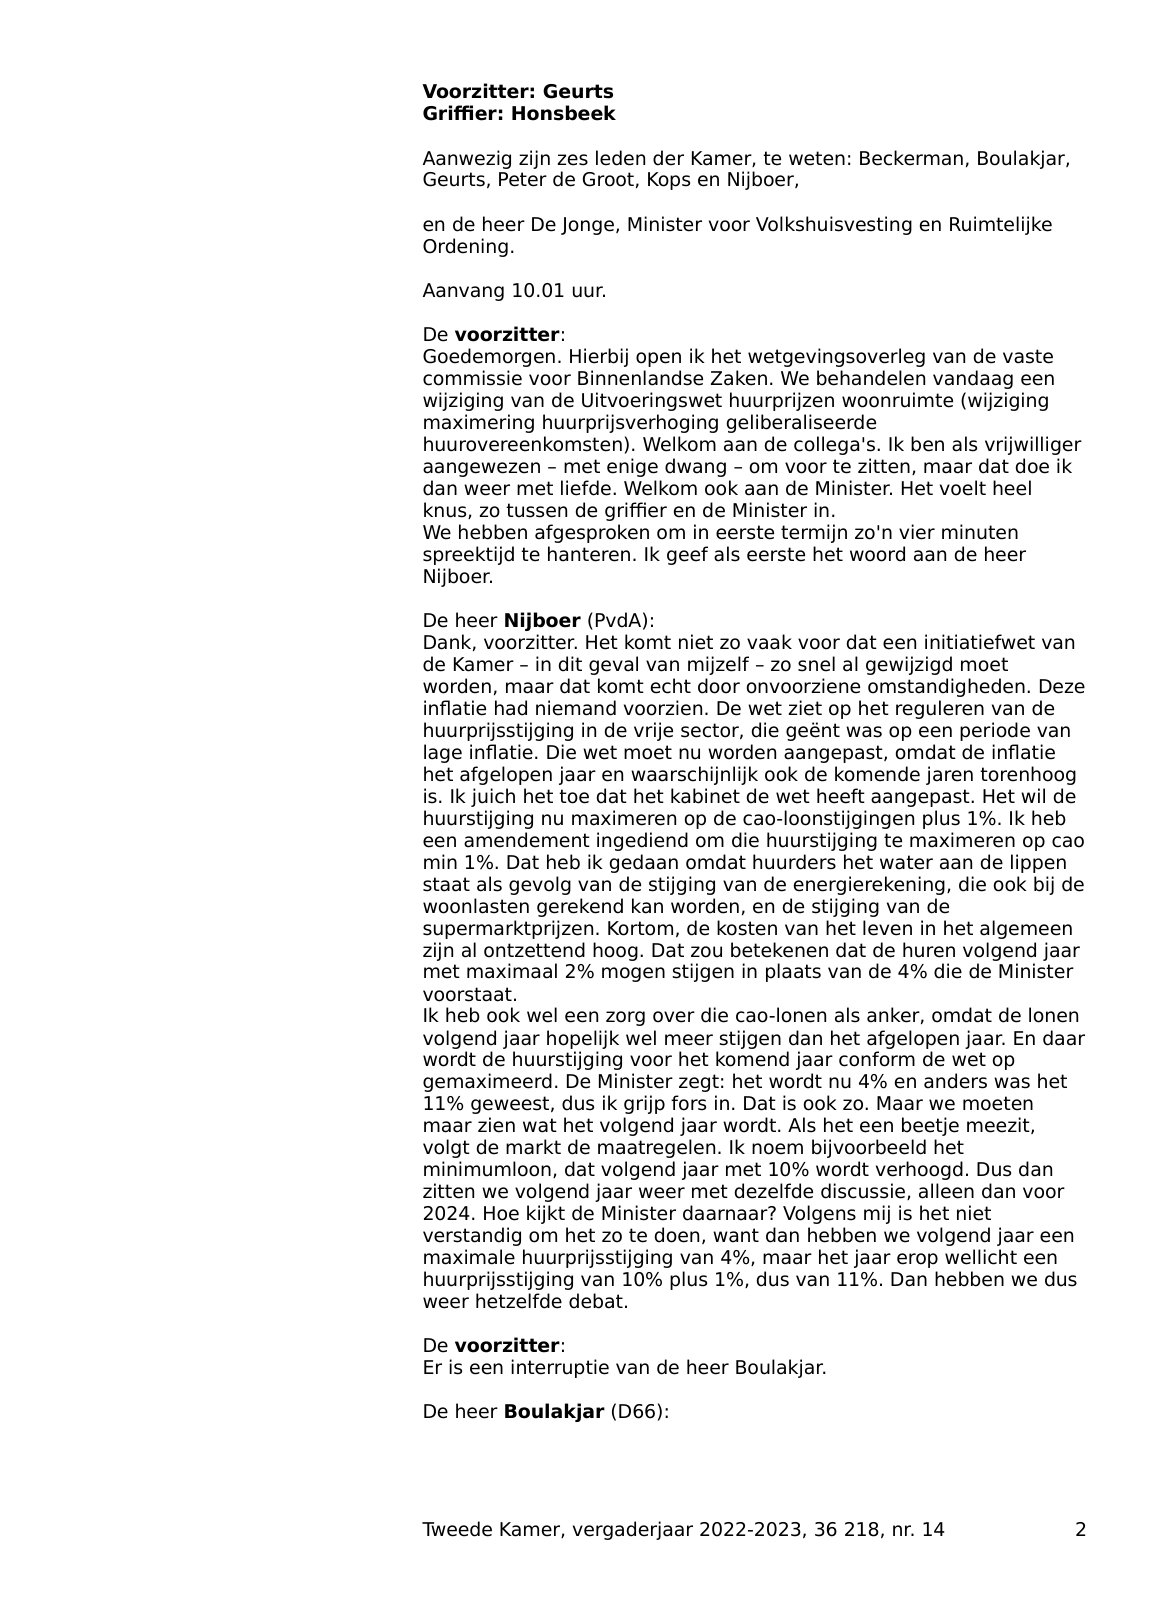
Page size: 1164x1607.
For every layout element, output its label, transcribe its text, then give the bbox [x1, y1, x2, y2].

text Aanvang 10.01 uur. [422, 280, 1087, 302]
text en de heer De Jonge, Minister voor Volkshuisvesting en Ruimtelijke Ordening. [422, 213, 1087, 257]
text Dank, voorzitter. Het komt niet zo vaak voor dat een initiatiefwet van de Kamer – in dit geval van mijzelf – zo snel al gewijzigd moet worden, maar dat komt echt door onvoorziene omstandigheden. Deze inflatie had niemand voorzien. De wet ziet op het reguleren van de huurprijsstijging in de vrije sector, die geënt was op een periode van lage inflatie. Die wet moet nu worden aangepast, omdat de inflatie het afgelopen jaar en waarschijnlijk ook de komende jaren torenhoog is. Ik juich het toe dat het kabinet de wet heeft aangepast. Het wil de huurstijging nu maximeren op de cao-loonstijgingen plus 1%. Ik heb een amendement ingediend om die huurstijging te maximeren op cao min 1%. Dat heb ik gedaan omdat huurders het water aan de lippen staat als gevolg van de stijging van de energierekening, die ook bij de woonlasten gerekend kan worden, en de stijging van de supermarktprijzen. Kortom, de kosten van het leven in het algemeen zijn al ontzettend hoog. Dat zou betekenen dat de huren volgend jaar met maximaal 2% mogen stijgen in plaats van de 4% die de Minister voorstaat. [422, 632, 1087, 1005]
text De heer Nijboer (PvdA): [422, 610, 1087, 632]
text De heer Boulakjar (D66): [422, 1401, 1087, 1423]
text De voorzitter: [422, 324, 1087, 346]
text Er is een interruptie van de heer Boulakjar. [422, 1357, 1087, 1379]
text Ik heb ook wel een zorg over die cao-lonen als anker, omdat de lonen volgend jaar hopelijk wel meer stijgen dan het afgelopen jaar. En daar wordt de huurstijging voor het komend jaar conform de wet op gemaximeerd. De Minister zegt: het wordt nu 4% en anders was het 11% geweest, dus ik grijp fors in. Dat is ook zo. Maar we moeten maar zien wat het volgend jaar wordt. Als het een beetje meezit, volgt de markt de maatregelen. Ik noem bijvoorbeeld het minimumloon, dat volgend jaar met 10% wordt verhoogd. Dus dan zitten we volgend jaar weer met dezelfde discussie, alleen dan voor 2024. Hoe kijkt de Minister daarnaar? Volgens mij is het niet verstandig om het zo te doen, want dan hebben we volgend jaar een maximale huurprijsstijging van 4%, maar het jaar erop wellicht een huurprijsstijging van 10% plus 1%, dus van 11%. Dan hebben we dus weer hetzelfde debat. [422, 1005, 1087, 1313]
text Goedemorgen. Hierbij open ik het wetgevingsoverleg van de vaste commissie voor Binnenlandse Zaken. We behandelen vandaag een wijziging van de Uitvoeringswet huurprijzen woonruimte (wijziging maximering huurprijsverhoging geliberaliseerde huurovereenkomsten). Welkom aan de collega's. Ik ben als vrijwilliger aangewezen – met enige dwang – om voor te zitten, maar dat doe ik dan weer met liefde. Welkom ook aan de Minister. Het voelt heel knus, zo tussen de griffier en de Minister in. [422, 346, 1087, 522]
text De voorzitter: [422, 1335, 1087, 1357]
text Aanwezig zijn zes leden der Kamer, te weten: Beckerman, Boulakjar, Geurts, Peter de Groot, Kops en Nijboer, [422, 147, 1087, 191]
text Griffier: Honsbeek [422, 103, 1087, 125]
text We hebben afgesproken om in eerste termijn zo'n vier minuten spreektijd te hanteren. Ik geef als eerste het woord aan de heer Nijboer. [422, 522, 1087, 588]
text Voorzitter: Geurts [422, 81, 1087, 103]
